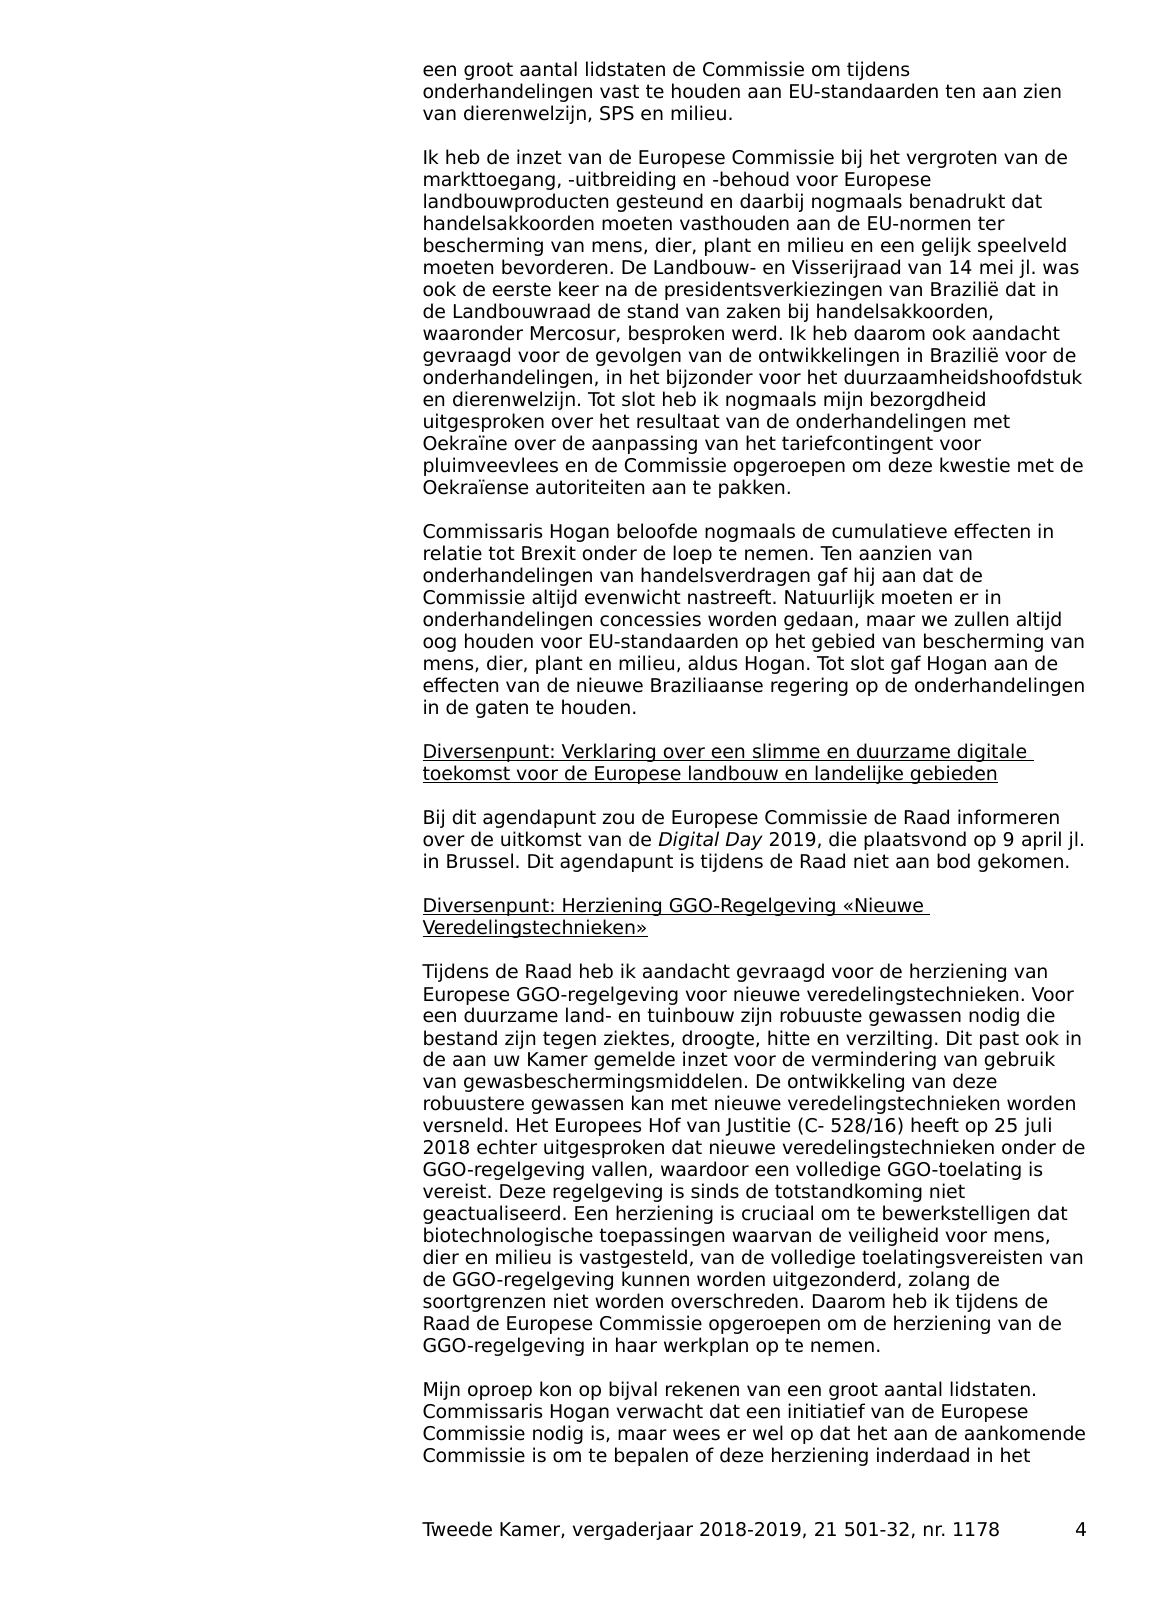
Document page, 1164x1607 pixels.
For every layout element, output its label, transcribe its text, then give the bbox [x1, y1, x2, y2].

subtitle Diversenpunt: Verklaring over een slimme en duurzame digitale toekomst voor de Europese landbouw en landelijke gebieden [422, 741, 1087, 785]
text Ik heb de inzet van de Europese Commissie bij het vergroten van de markttoegang, -uitbreiding en -behoud voor Europese landbouwproducten gesteund en daarbij nogmaals benadrukt dat handelsakkoorden moeten vasthouden aan de EU-normen ter bescherming van mens, dier, plant en milieu en een gelijk speelveld moeten bevorderen. De Landbouw- en Visserijraad van 14 mei jl. was ook de eerste keer na de presidentsverkiezingen van Brazilië dat in de Landbouwraad de stand van zaken bij handelsakkoorden, waaronder Mercosur, besproken werd. Ik heb daarom ook aandacht gevraagd voor de gevolgen van de ontwikkelingen in Brazilië voor de onderhandelingen, in het bijzonder voor het duurzaamheidshoofdstuk en dierenwelzijn. Tot slot heb ik nogmaals mijn bezorgdheid uitgesproken over het resultaat van de onderhandelingen met Oekraïne over de aanpassing van het tariefcontingent voor pluimveevlees en de Commissie opgeroepen om deze kwestie met de Oekraïense autoriteiten aan te pakken. [422, 147, 1087, 499]
text Mijn oproep kon op bijval rekenen van een groot aantal lidstaten. Commissaris Hogan verwacht dat een initiatief van de Europese Commissie nodig is, maar wees er wel op dat het aan de aankomende Commissie is om te bepalen of deze herziening inderdaad in het [422, 1379, 1087, 1467]
text Tijdens de Raad heb ik aandacht gevraagd voor de herziening van Europese GGO-regelgeving voor nieuwe veredelingstechnieken. Voor een duurzame land- en tuinbouw zijn robuuste gewassen nodig die bestand zijn tegen ziektes, droogte, hitte en verzilting. Dit past ook in de aan uw Kamer gemelde inzet voor de vermindering van gebruik van gewasbeschermingsmiddelen. De ontwikkeling van deze robuustere gewassen kan met nieuwe veredelingstechnieken worden versneld. Het Europees Hof van Justitie (C- 528/16) heeft op 25 juli 2018 echter uitgesproken dat nieuwe veredelingstechnieken onder de GGO-regelgeving vallen, waardoor een volledige GGO-toelating is vereist. Deze regelgeving is sinds de totstandkoming niet geactualiseerd. Een herziening is cruciaal om te bewerkstelligen dat biotechnologische toepassingen waarvan de veiligheid voor mens, dier en milieu is vastgesteld, van de volledige toelatingsvereisten van de GGO-regelgeving kunnen worden uitgezonderd, zolang de soortgrenzen niet worden overschreden. Daarom heb ik tijdens de Raad de Europese Commissie opgeroepen om de herziening van de GGO-regelgeving in haar werkplan op te nemen. [422, 961, 1087, 1357]
subtitle Diversenpunt: Herziening GGO-Regelgeving «Nieuwe Veredelingstechnieken» [422, 895, 1087, 939]
text een groot aantal lidstaten de Commissie om tijdens onderhandelingen vast te houden aan EU-standaarden ten aan zien van dierenwelzijn, SPS en milieu. [422, 59, 1087, 125]
text Commissaris Hogan beloofde nogmaals de cumulatieve effecten in relatie tot Brexit onder de loep te nemen. Ten aanzien van onderhandelingen van handelsverdragen gaf hij aan dat de Commissie altijd evenwicht nastreeft. Natuurlijk moeten er in onderhandelingen concessies worden gedaan, maar we zullen altijd oog houden voor EU-standaarden op het gebied van bescherming van mens, dier, plant en milieu, aldus Hogan. Tot slot gaf Hogan aan de effecten van de nieuwe Braziliaanse regering op de onderhandelingen in de gaten te houden. [422, 521, 1087, 719]
text Bij dit agendapunt zou de Europese Commissie de Raad informeren over de uitkomst van de Digital Day 2019, die plaatsvond op 9 april jl. in Brussel. Dit agendapunt is tijdens de Raad niet aan bod gekomen. [422, 807, 1087, 873]
